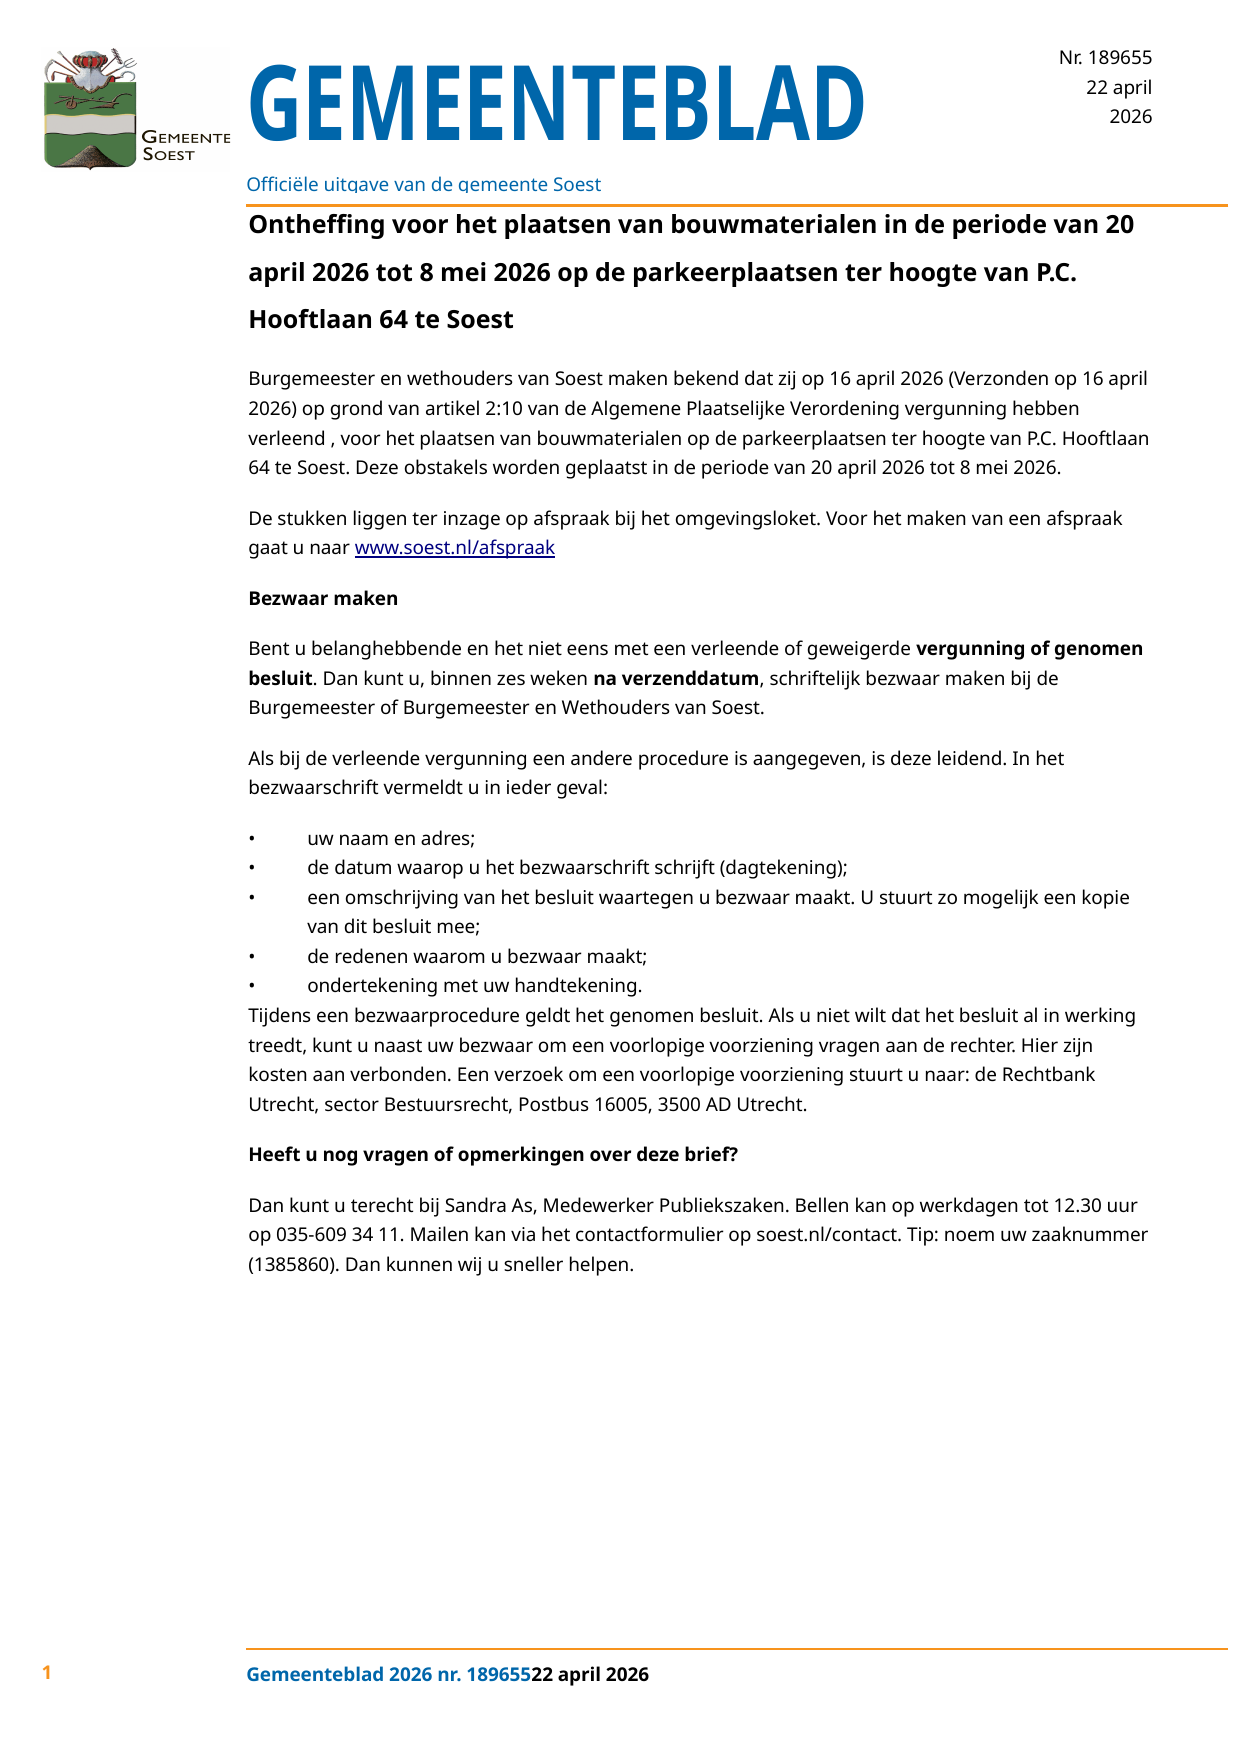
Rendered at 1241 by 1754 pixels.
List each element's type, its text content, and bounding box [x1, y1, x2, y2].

text Heeft u nog vragen of opmerkingen over deze brief? [248, 1141, 1152, 1167]
list ondertekening met uw handtekening. [248, 973, 1152, 998]
text De stukken liggen ter inzage op afspraak bij het omgevingsloket. Voor het maken van een afspraak gaat u naar www.soest.nl/afspraak [248, 505, 1152, 560]
picture [41, 47, 231, 172]
text Dan kunt u terecht bij Sandra As, Medewerker Publiekszaken. Bellen kan op werkdagen tot 12.30 uur op 035-609 34 11. Mailen kan via het contactformulier op soest.nl/contact. Tip: noem uw zaaknummer (1385860). Dan kunnen wij u sneller helpen. [248, 1192, 1152, 1277]
text Bezwaar maken [248, 585, 1152, 610]
list de datum waarop u het bezwaarschrift schrijft (dagtekening); [248, 854, 1152, 880]
text Burgemeester en wethouders van Soest maken bekend dat zij op 16 april 2026 (Verzonden op 16 april 2026) op grond van artikel 2:10 van de Algemene Plaatselijke Verordening vergunning hebben verleend , voor het plaatsen van bouwmaterialen op de parkeerplaatsen ter hoogte van P.C. Hooftlaan 64 te Soest. Deze obstakels worden geplaatst in de periode van 20 april 2026 tot 8 mei 2026. [248, 366, 1152, 480]
text Tijdens een bezwaarprocedure geldt het genomen besluit. Als u niet wilt dat het besluit al in werking treedt, kunt u naast uw bezwaar om een voorlopige voorziening vragen aan de rechter. Hier zijn kosten aan verbonden. Een verzoek om een voorlopige voorziening stuurt u naar: de Rechtbank Utrecht, sector Bestuursrecht, Postbus 16005, 3500 AD Utrecht. [248, 1002, 1152, 1117]
text Bent u belanghebbende en het niet eens met een verleende of geweigerde vergunning of genomen besluit. Dan kunt u, binnen zes weken na verzenddatum, schriftelijk bezwaar maken bij de Burgemeester of Burgemeester en Wethouders van Soest. [248, 635, 1152, 720]
list de redenen waarom u bezwaar maakt; [248, 943, 1152, 969]
text Ontheffing voor het plaatsen van bouwmaterialen in de periode van 20 april 2026 tot 8 mei 2026 op de parkeerplaatsen ter hoogte van P.C. Hooftlaan 64 te Soest [248, 207, 1152, 336]
list een omschrijving van het besluit waartegen u bezwaar maakt. U stuurt zo mogelijk een kopie van dit besluit mee; [248, 884, 1152, 939]
text Als bij de verleende vergunning een andere procedure is aangegeven, is deze leidend. In het bezwaarschrift vermeldt u in ieder geval: [248, 745, 1152, 800]
list uw naam en adres; [248, 825, 1152, 850]
